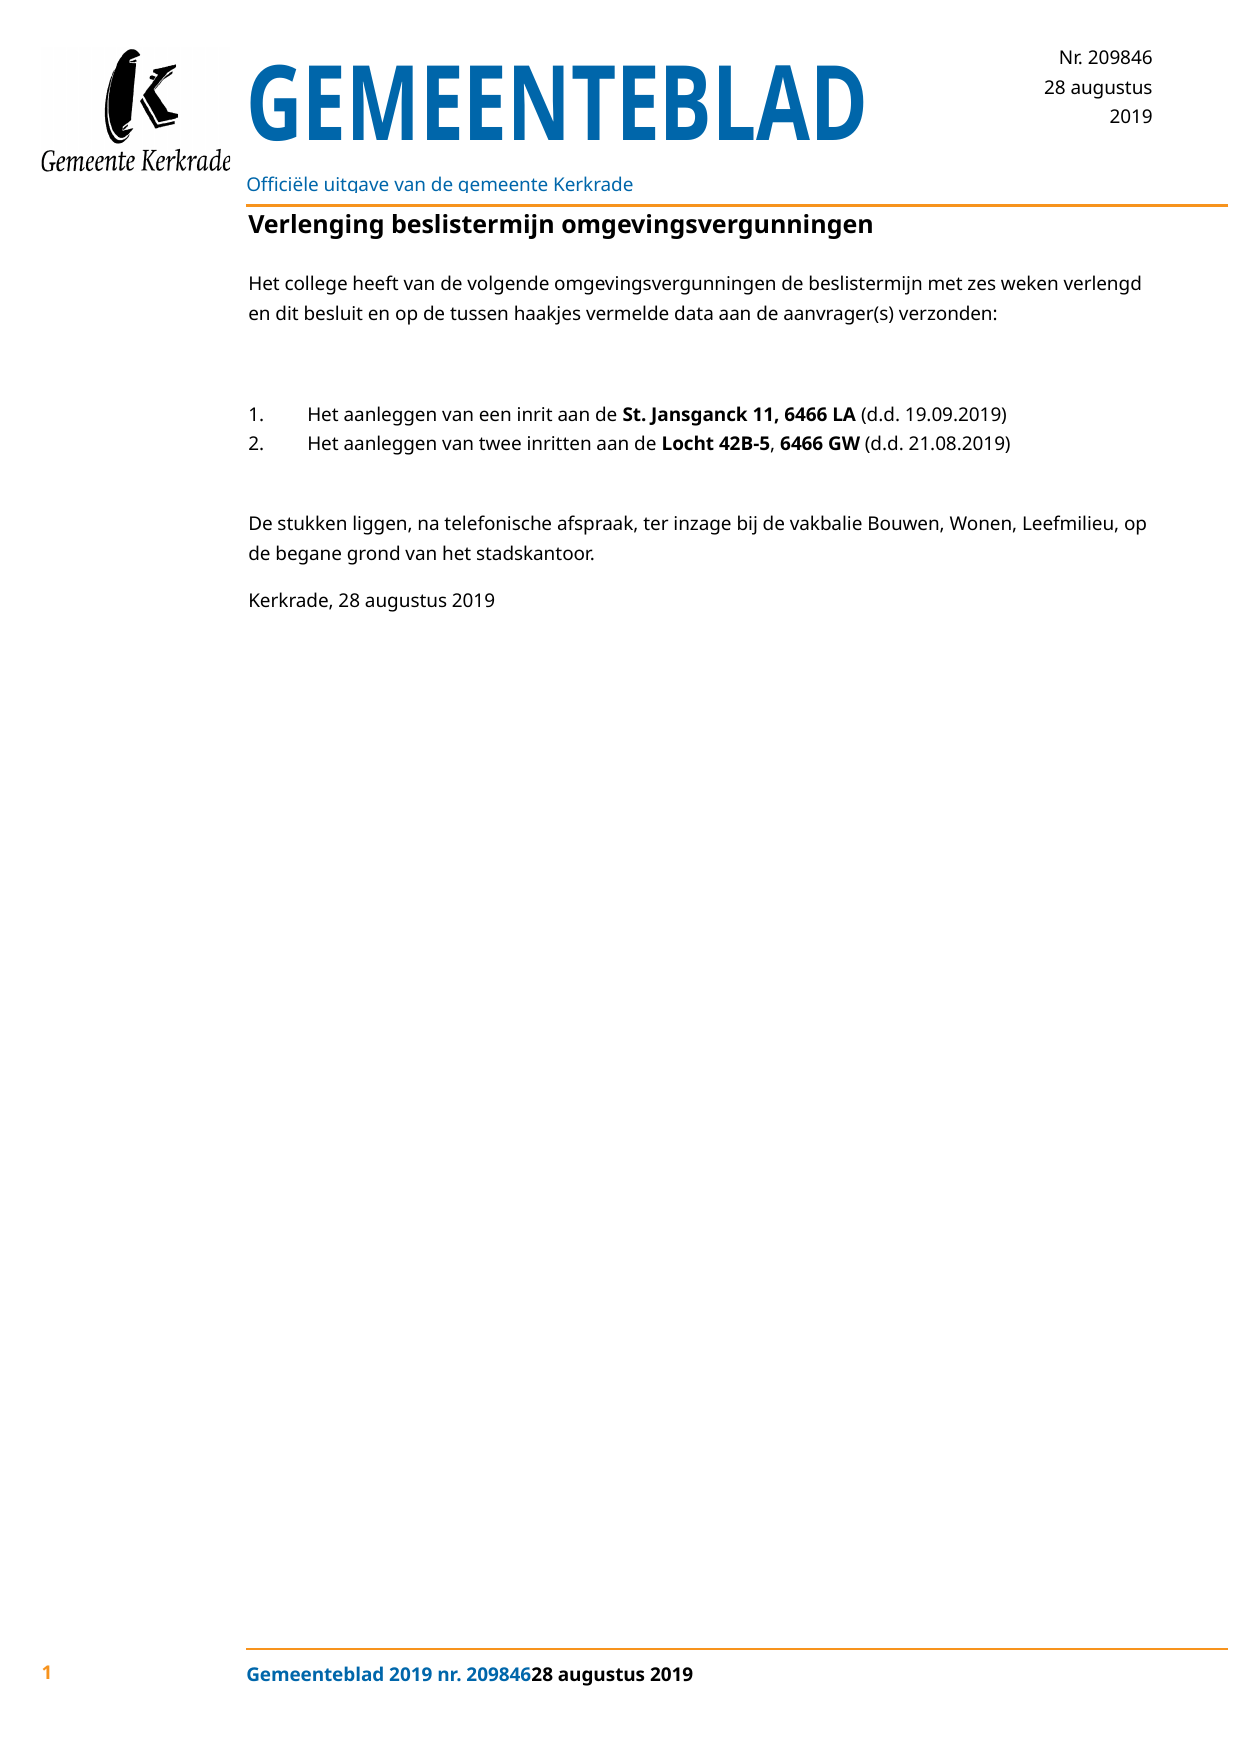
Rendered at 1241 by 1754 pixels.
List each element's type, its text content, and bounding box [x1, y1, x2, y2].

text De stukken liggen, na telefonische afspraak, ter inzage bij de vakbalie Bouwen, Wonen, Leefmilieu, op de begane grond van het stadskantoor. [248, 510, 1152, 566]
text Kerkrade, 28 augustus 2019 [248, 588, 1152, 613]
text Verlenging beslistermijn omgevingsvergunningen [248, 207, 1152, 241]
list Het aanleggen van twee inritten aan de Locht 42B-5, 6466 GW (d.d. 21.08.2019) [248, 430, 1152, 456]
picture [41, 47, 231, 172]
text Het college heeft van de volgende omgevingsvergunningen de beslistermijn met zes weken verlengd en dit besluit en op de tussen haakjes vermelde data aan de aanvrager(s) verzonden: [248, 270, 1152, 326]
list Het aanleggen van een inrit aan de St. Jansganck 11, 6466 LA (d.d. 19.09.2019) [248, 401, 1152, 426]
